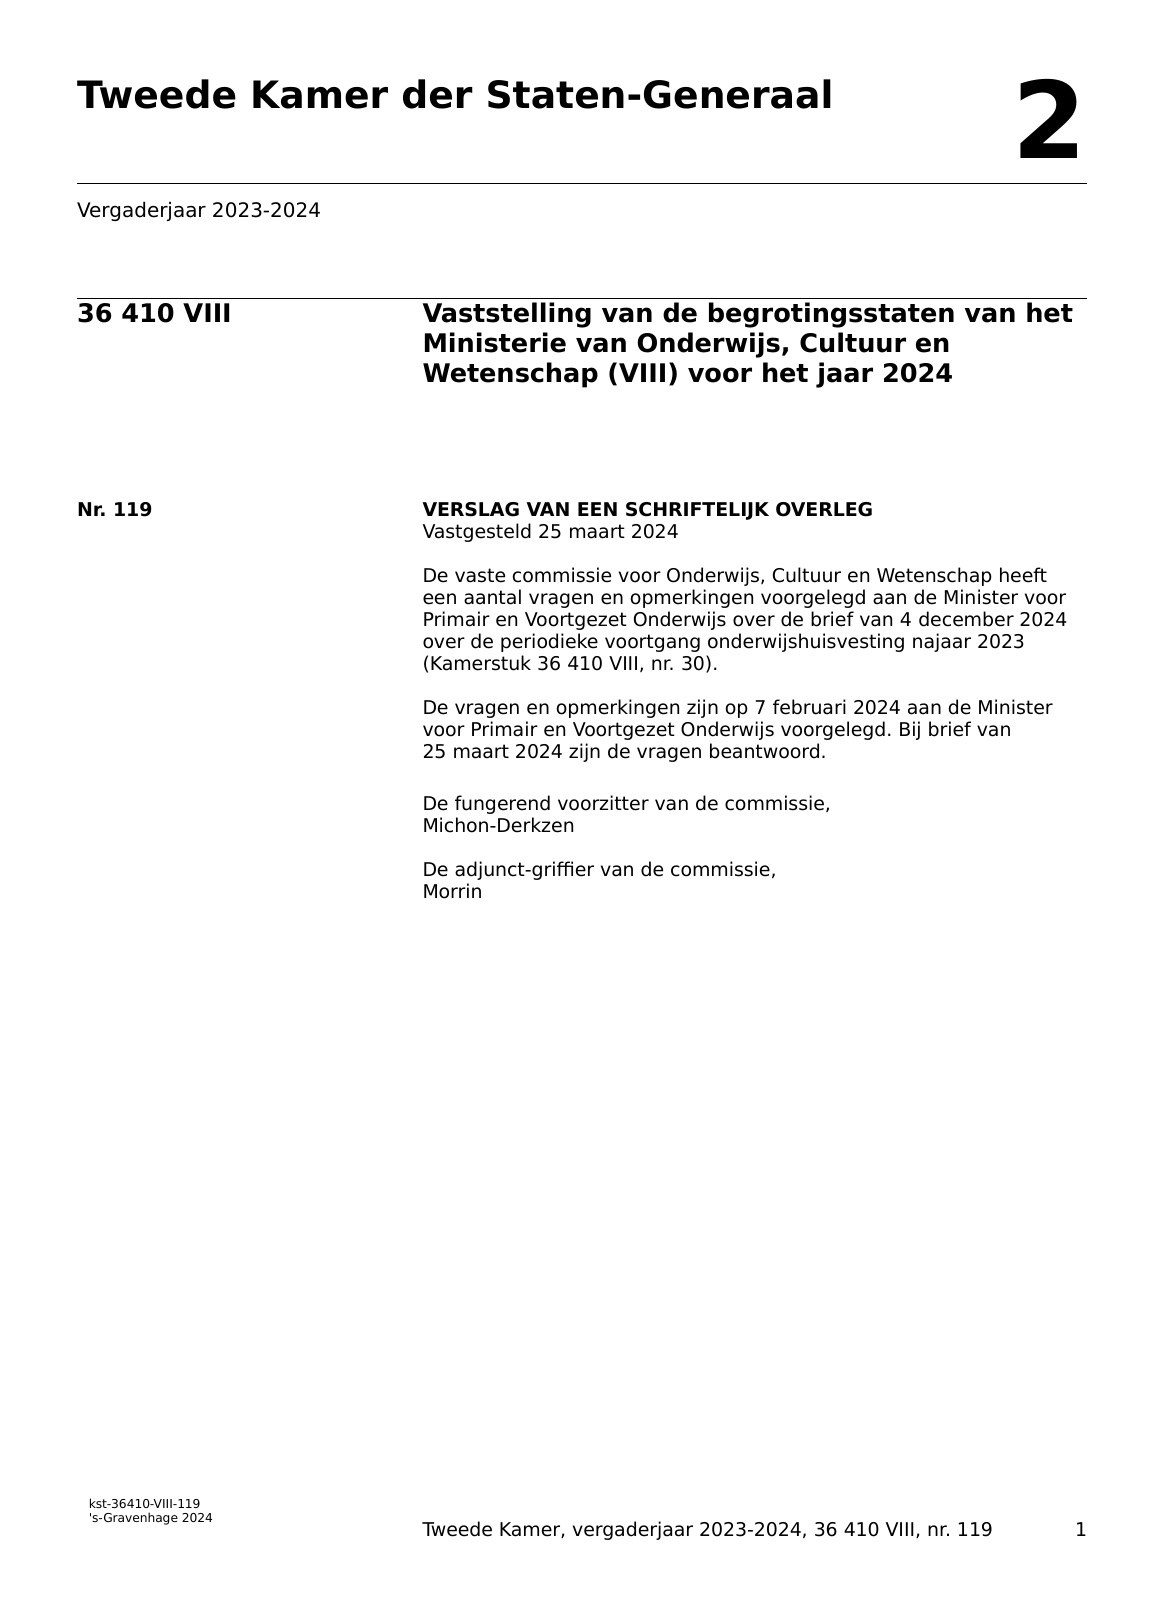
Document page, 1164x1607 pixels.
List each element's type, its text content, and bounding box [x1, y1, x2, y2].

text De vragen en opmerkingen zijn op 7 februari 2024 aan de Minister voor Primair en Voortgezet Onderwijs voorgelegd. Bij brief van 25 maart 2024 zijn de vragen beantwoord. [422, 697, 1087, 763]
text kst-36410-VIII-119 [88, 1497, 323, 1511]
text De adjunct-griffier van de commissie, Morrin [422, 859, 1087, 903]
table_header Tweede Kamer der Staten-Generaal [77, 59, 886, 183]
text Vastgesteld 25 maart 2024 [422, 521, 1087, 543]
table_header 2 [886, 59, 1087, 183]
subtitle Nr. 119 VERSLAG VAN EEN SCHRIFTELIJK OVERLEG [77, 499, 1087, 521]
text 's-Gravenhage 2024 [88, 1511, 323, 1525]
subtitle 36 410 VIII Vaststelling van de begrotingsstaten van het Ministerie van Onderwijs, Cultuur en Wetenschap (VIII) voor het jaar 2024 [77, 299, 1087, 388]
text De vaste commissie voor Onderwijs, Cultuur en Wetenschap heeft een aantal vragen en opmerkingen voorgelegd aan de Minister voor Primair en Voortgezet Onderwijs over de brief van 4 december 2024 over de periodieke voortgang onderwijshuisvesting najaar 2023 (Kamerstuk 36 410 VIII, nr. 30). [422, 565, 1087, 675]
text De fungerend voorzitter van de commissie, Michon-Derkzen [422, 793, 1087, 837]
table_cell Vergaderjaar 2023-2024 [77, 184, 1087, 298]
